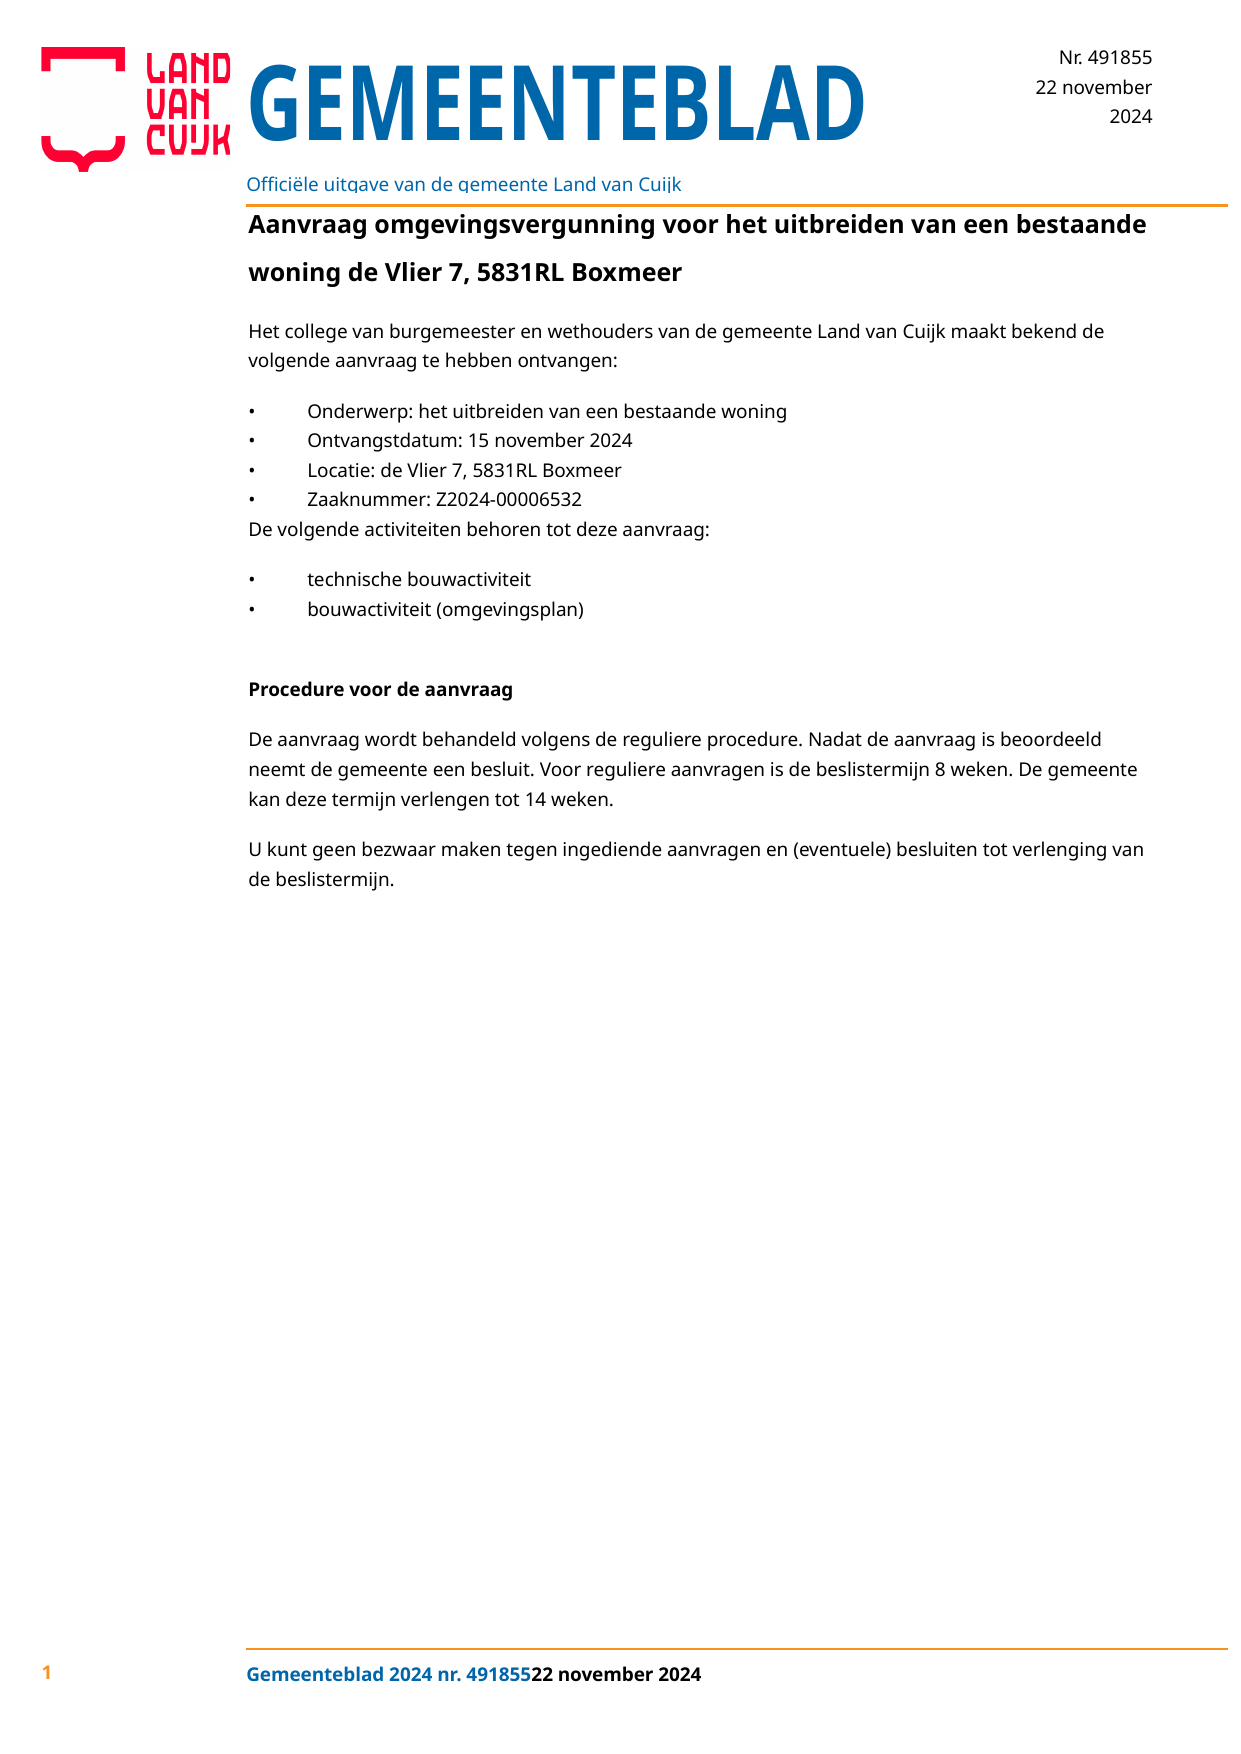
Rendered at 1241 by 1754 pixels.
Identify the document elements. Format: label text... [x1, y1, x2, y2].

list Zaaknummer: Z2024-00006532 [248, 487, 1152, 512]
text De aanvraag wordt behandeld volgens de reguliere procedure. Nadat de aanvraag is beoordeeld neemt de gemeente een besluit. Voor reguliere aanvragen is de beslistermijn 8 weken. De gemeente kan deze termijn verlengen tot 14 weken. [248, 727, 1152, 812]
text Procedure voor de aanvraag [248, 676, 1152, 702]
text Het college van burgemeester en wethouders van de gemeente Land van Cuijk maakt bekend de volgende aanvraag te hebben ontvangen: [248, 318, 1152, 373]
picture [41, 47, 231, 172]
list technische bouwactiviteit [248, 567, 1152, 592]
text Aanvraag omgevingsvergunning voor het uitbreiden van een bestaande woning de Vlier 7, 5831RL Boxmeer [248, 207, 1152, 288]
list Locatie: de Vlier 7, 5831RL Boxmeer [248, 457, 1152, 483]
list Ontvangstdatum: 15 november 2024 [248, 427, 1152, 453]
text De volgende activiteiten behoren tot deze aanvraag: [248, 516, 1152, 542]
list bouwactiviteit (omgevingsplan) [248, 596, 1152, 622]
text U kunt geen bezwaar maken tegen ingediende aanvragen en (eventuele) besluiten tot verlenging van de beslistermijn. [248, 836, 1152, 892]
list Onderwerp: het uitbreiden van een bestaande woning [248, 398, 1152, 424]
